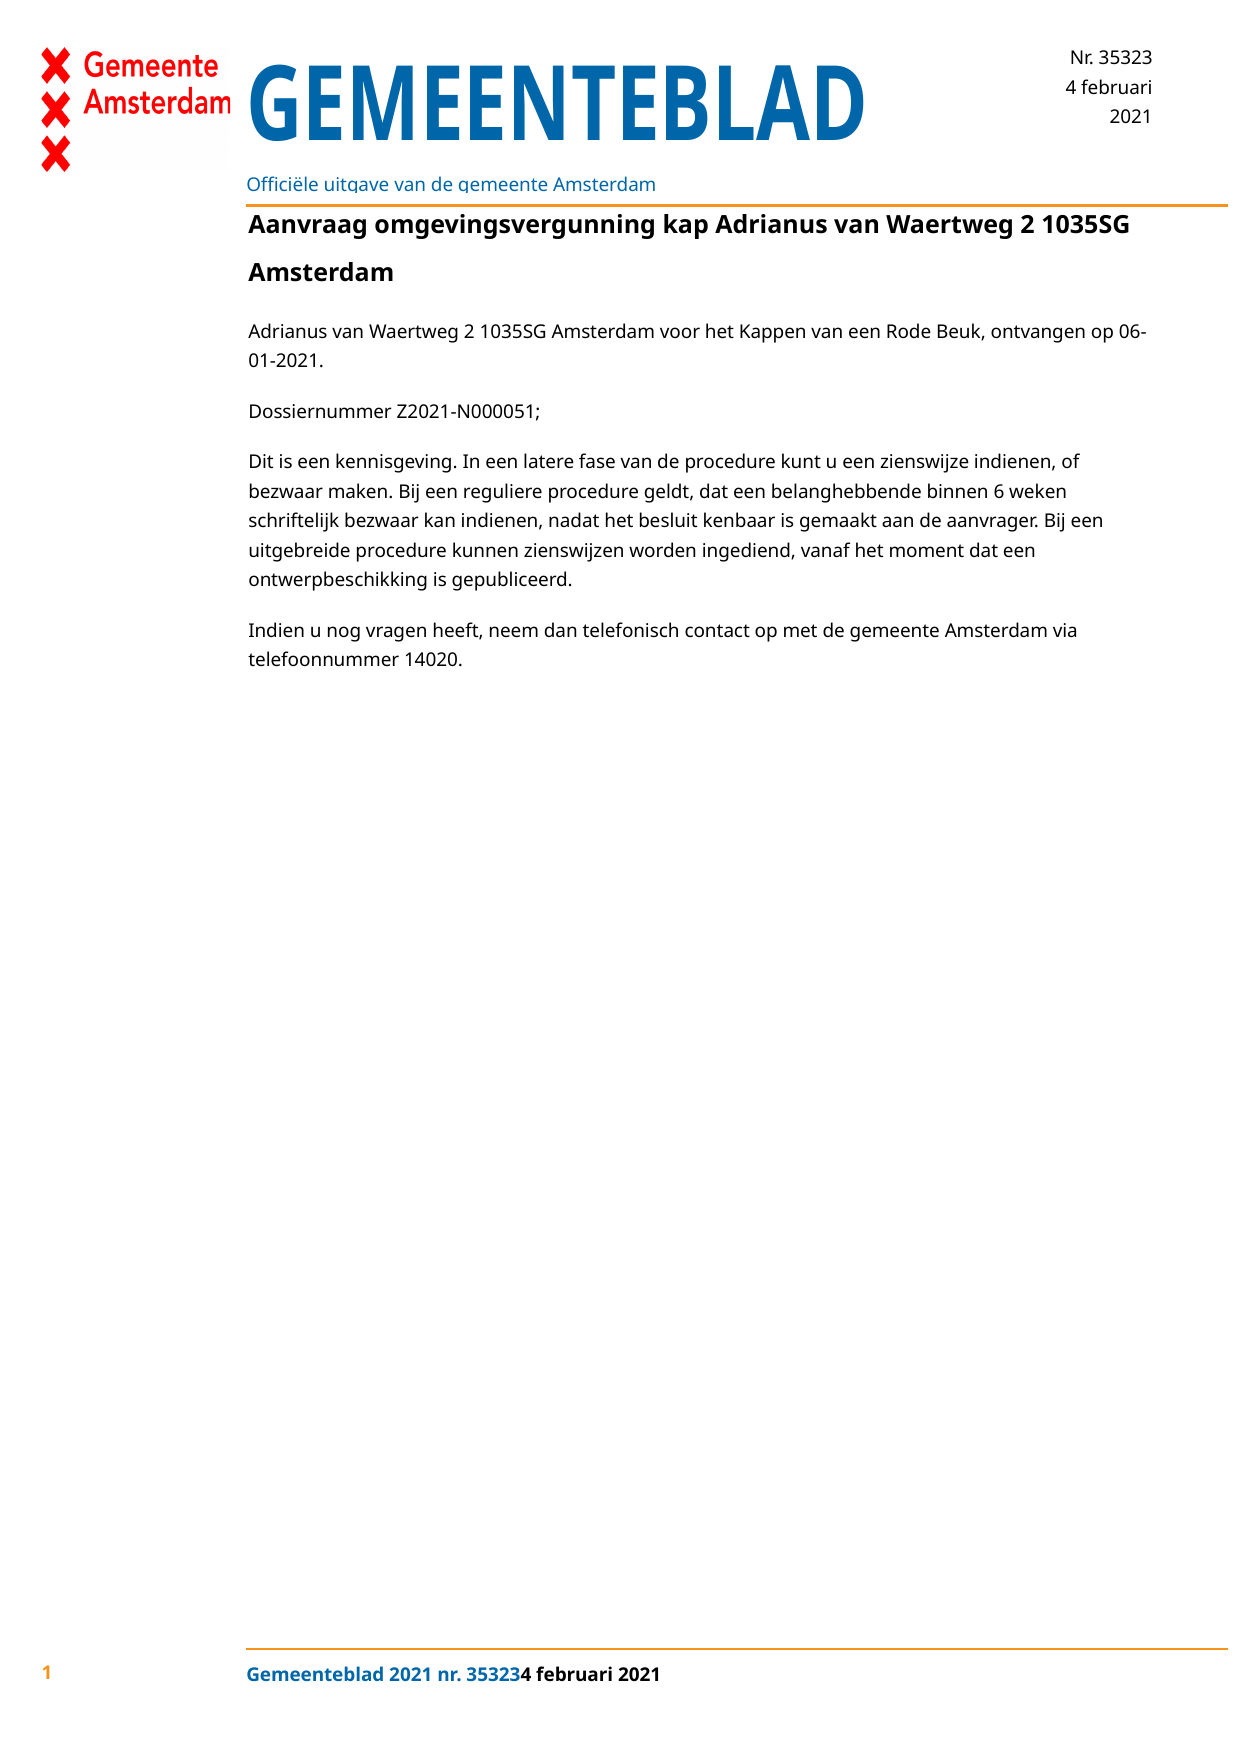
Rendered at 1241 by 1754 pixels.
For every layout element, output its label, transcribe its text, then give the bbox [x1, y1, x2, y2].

text Indien u nog vragen heeft, neem dan telefonisch contact op met de gemeente Amsterdam via telefoonnummer 14020. [248, 617, 1152, 672]
text Adrianus van Waertweg 2 1035SG Amsterdam voor het Kappen van een Rode Beuk, ontvangen op 06-01-2021. [248, 318, 1152, 373]
text Dossiernummer Z2021-N000051; [248, 398, 1152, 424]
picture [41, 47, 231, 172]
text Aanvraag omgevingsvergunning kap Adrianus van Waertweg 2 1035SG Amsterdam [248, 207, 1152, 288]
text Dit is een kennisgeving. In een latere fase van de procedure kunt u een zienswijze indienen, of bezwaar maken. Bij een reguliere procedure geldt, dat een belanghebbende binnen 6 weken schriftelijk bezwaar kan indienen, nadat het besluit kenbaar is gemaakt aan de aanvrager. Bij een uitgebreide procedure kunnen zienswijzen worden ingediend, vanaf het moment dat een ontwerpbeschikking is gepubliceerd. [248, 448, 1152, 592]
